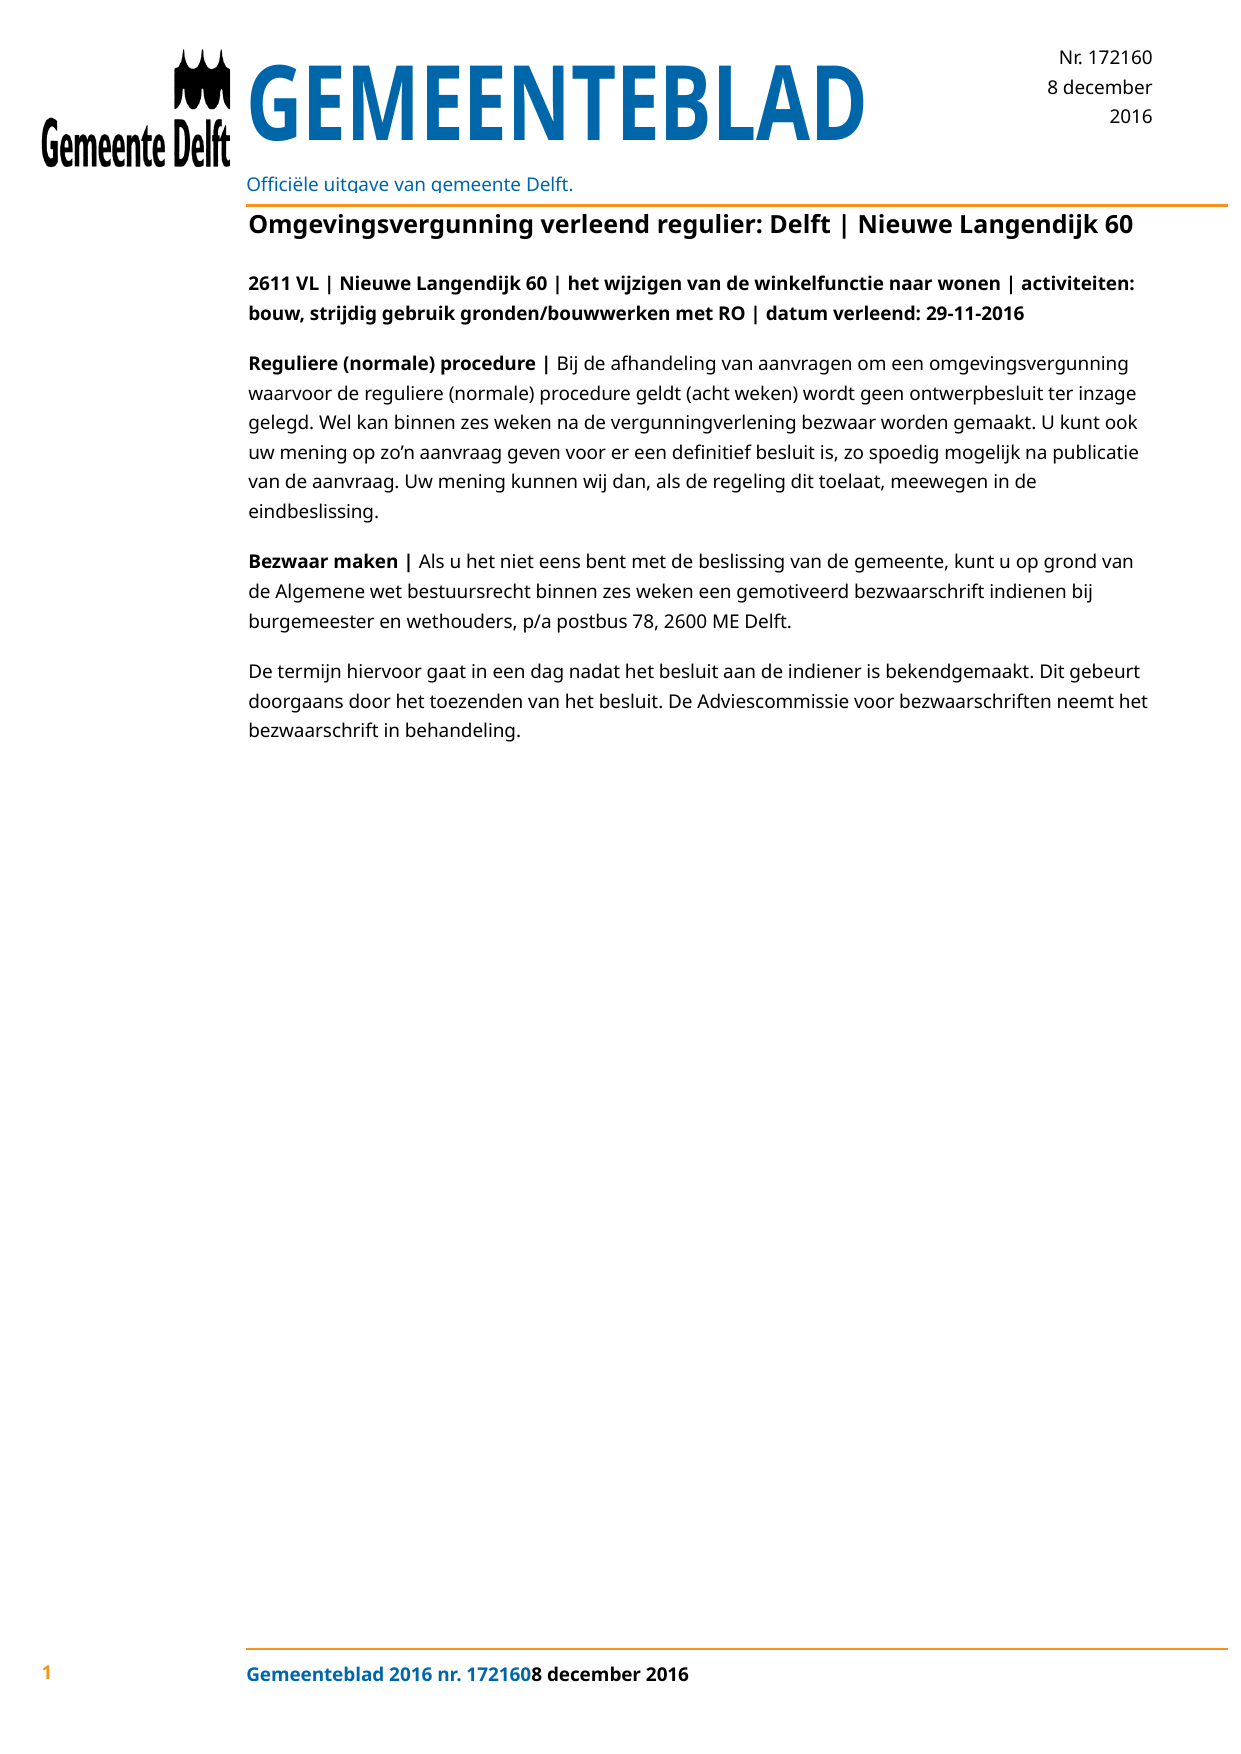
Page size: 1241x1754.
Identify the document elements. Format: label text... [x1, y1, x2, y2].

text Reguliere (normale) procedure | Bij de afhandeling van aanvragen om een omgevingsvergunning waarvoor de reguliere (normale) procedure geldt (acht weken) wordt geen ontwerpbesluit ter inzage gelegd. Wel kan binnen zes weken na de vergunningverlening bezwaar worden gemaakt. U kunt ook uw mening op zo’n aanvraag geven voor er een definitief besluit is, zo spoedig mogelijk na publicatie van de aanvraag. Uw mening kunnen wij dan, als de regeling dit toelaat, meewegen in de eindbeslissing. [248, 350, 1152, 524]
text De termijn hiervoor gaat in een dag nadat het besluit aan de indiener is bekendgemaakt. Dit gebeurt doorgaans door het toezenden van het besluit. De Adviescommissie voor bezwaarschriften neemt het bezwaarschrift in behandeling. [248, 658, 1152, 743]
text Omgevingsvergunning verleend regulier: Delft | Nieuwe Langendijk 60 [248, 207, 1152, 241]
text 2611 VL | Nieuwe Langendijk 60 | het wijzigen van de winkelfunctie naar wonen | activiteiten: bouw, strijdig gebruik gronden/bouwwerken met RO | datum verleend: 29-11-2016 [248, 270, 1152, 326]
picture [41, 47, 231, 172]
text Bezwaar maken | Als u het niet eens bent met de beslissing van de gemeente, kunt u op grond van de Algemene wet bestuursrecht binnen zes weken een gemotiveerd bezwaarschrift indienen bij burgemeester en wethouders, p/a postbus 78, 2600 ME Delft. [248, 549, 1152, 633]
